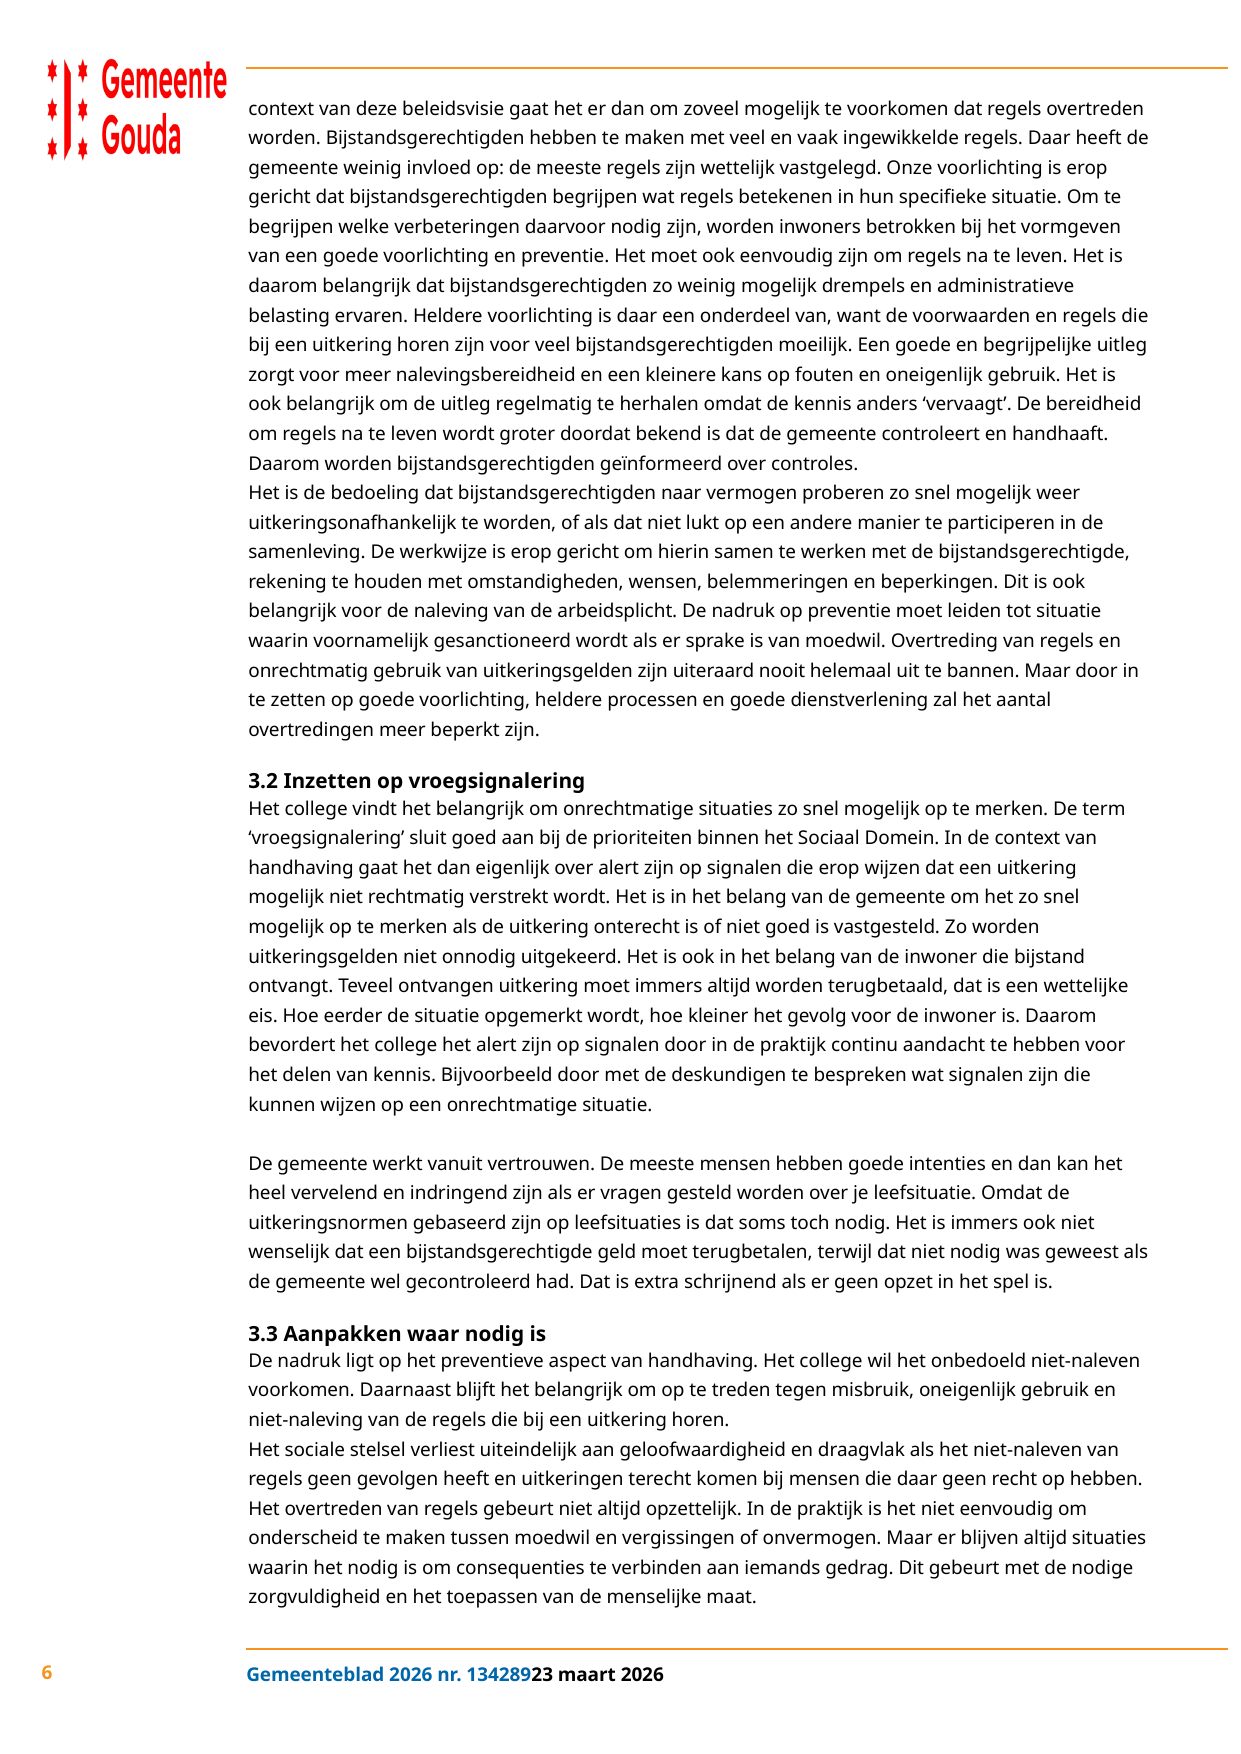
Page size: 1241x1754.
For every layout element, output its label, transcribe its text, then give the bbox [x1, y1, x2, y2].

text De gemeente werkt vanuit vertrouwen. De meeste mensen hebben goede intenties en dan kan het heel vervelend en indringend zijn als er vragen gesteld worden over je leefsituatie. Omdat de uitkeringsnormen gebaseerd zijn op leefsituaties is dat soms toch nodig. Het is immers ook niet wenselijk dat een bijstandsgerechtigde geld moet terugbetalen, terwijl dat niet nodig was geweest als de gemeente wel gecontroleerd had. Dat is extra schrijnend als er geen opzet in het spel is. [248, 1150, 1152, 1294]
text Het college vindt het belangrijk om onrechtmatige situaties zo snel mogelijk op te merken. De term ‘vroegsignalering’ sluit goed aan bij de prioriteiten binnen het Sociaal Domein. In de context van handhaving gaat het dan eigenlijk over alert zijn op signalen die erop wijzen dat een uitkering mogelijk niet rechtmatig verstrekt wordt. Het is in het belang van de gemeente om het zo snel mogelijk op te merken als de uitkering onterecht is of niet goed is vastgesteld. Zo worden uitkeringsgelden niet onnodig uitgekeerd. Het is ook in het belang van de inwoner die bijstand ontvangt. Teveel ontvangen uitkering moet immers altijd worden terugbetaald, dat is een wettelijke eis. Hoe eerder de situatie opgemerkt wordt, hoe kleiner het gevolg voor de inwoner is. Daarom bevordert het college het alert zijn op signalen door in de praktijk continu aandacht te hebben voor het delen van kennis. Bijvoorbeeld door met de deskundigen te bespreken wat signalen zijn die kunnen wijzen op een onrechtmatige situatie. [248, 795, 1152, 1116]
picture [41, 47, 231, 172]
text Het sociale stelsel verliest uiteindelijk aan geloofwaardigheid en draagvlak als het niet-naleven van regels geen gevolgen heeft en uitkeringen terecht komen bij mensen die daar geen recht op hebben. [248, 1436, 1152, 1491]
text 3.2 Inzetten op vroegsignalering [248, 766, 1152, 795]
text context van deze beleidsvisie gaat het er dan om zoveel mogelijk te voorkomen dat regels overtreden worden. Bijstandsgerechtigden hebben te maken met veel en vaak ingewikkelde regels. Daar heeft de gemeente weinig invloed op: de meeste regels zijn wettelijk vastgelegd. Onze voorlichting is erop gericht dat bijstandsgerechtigden begrijpen wat regels betekenen in hun specifieke situatie. Om te begrijpen welke verbeteringen daarvoor nodig zijn, worden inwoners betrokken bij het vormgeven van een goede voorlichting en preventie. Het moet ook eenvoudig zijn om regels na te leven. Het is daarom belangrijk dat bijstandsgerechtigden zo weinig mogelijk drempels en administratieve belasting ervaren. Heldere voorlichting is daar een onderdeel van, want de voorwaarden en regels die bij een uitkering horen zijn voor veel bijstandsgerechtigden moeilijk. Een goede en begrijpelijke uitleg zorgt voor meer nalevingsbereidheid en een kleinere kans op fouten en oneigenlijk gebruik. Het is ook belangrijk om de uitleg regelmatig te herhalen omdat de kennis anders ‘vervaagt’. De bereidheid om regels na te leven wordt groter doordat bekend is dat de gemeente controleert en handhaaft. Daarom worden bijstandsgerechtigden geïnformeerd over controles. [248, 95, 1152, 476]
text 3.3 Aanpakken waar nodig is [248, 1319, 1152, 1347]
text Het overtreden van regels gebeurt niet altijd opzettelijk. In de praktijk is het niet eenvoudig om onderscheid te maken tussen moedwil en vergissingen of onvermogen. Maar er blijven altijd situaties waarin het nodig is om consequenties te verbinden aan iemands gedrag. Dit gebeurt met de nodige zorgvuldigheid en het toepassen van de menselijke maat. [248, 1495, 1152, 1609]
text Het is de bedoeling dat bijstandsgerechtigden naar vermogen proberen zo snel mogelijk weer uitkeringsonafhankelijk te worden, of als dat niet lukt op een andere manier te participeren in de samenleving. De werkwijze is erop gericht om hierin samen te werken met de bijstandsgerechtigde, rekening te houden met omstandigheden, wensen, belemmeringen en beperkingen. Dit is ook belangrijk voor de naleving van de arbeidsplicht. De nadruk op preventie moet leiden tot situatie waarin voornamelijk gesanctioneerd wordt als er sprake is van moedwil. Overtreding van regels en onrechtmatig gebruik van uitkeringsgelden zijn uiteraard nooit helemaal uit te bannen. Maar door in te zetten op goede voorlichting, heldere processen en goede dienstverlening zal het aantal overtredingen meer beperkt zijn. [248, 479, 1152, 742]
text De nadruk ligt op het preventieve aspect van handhaving. Het college wil het onbedoeld niet-naleven voorkomen. Daarnaast blijft het belangrijk om op te treden tegen misbruik, oneigenlijk gebruik en niet-naleving van de regels die bij een uitkering horen. [248, 1347, 1152, 1432]
